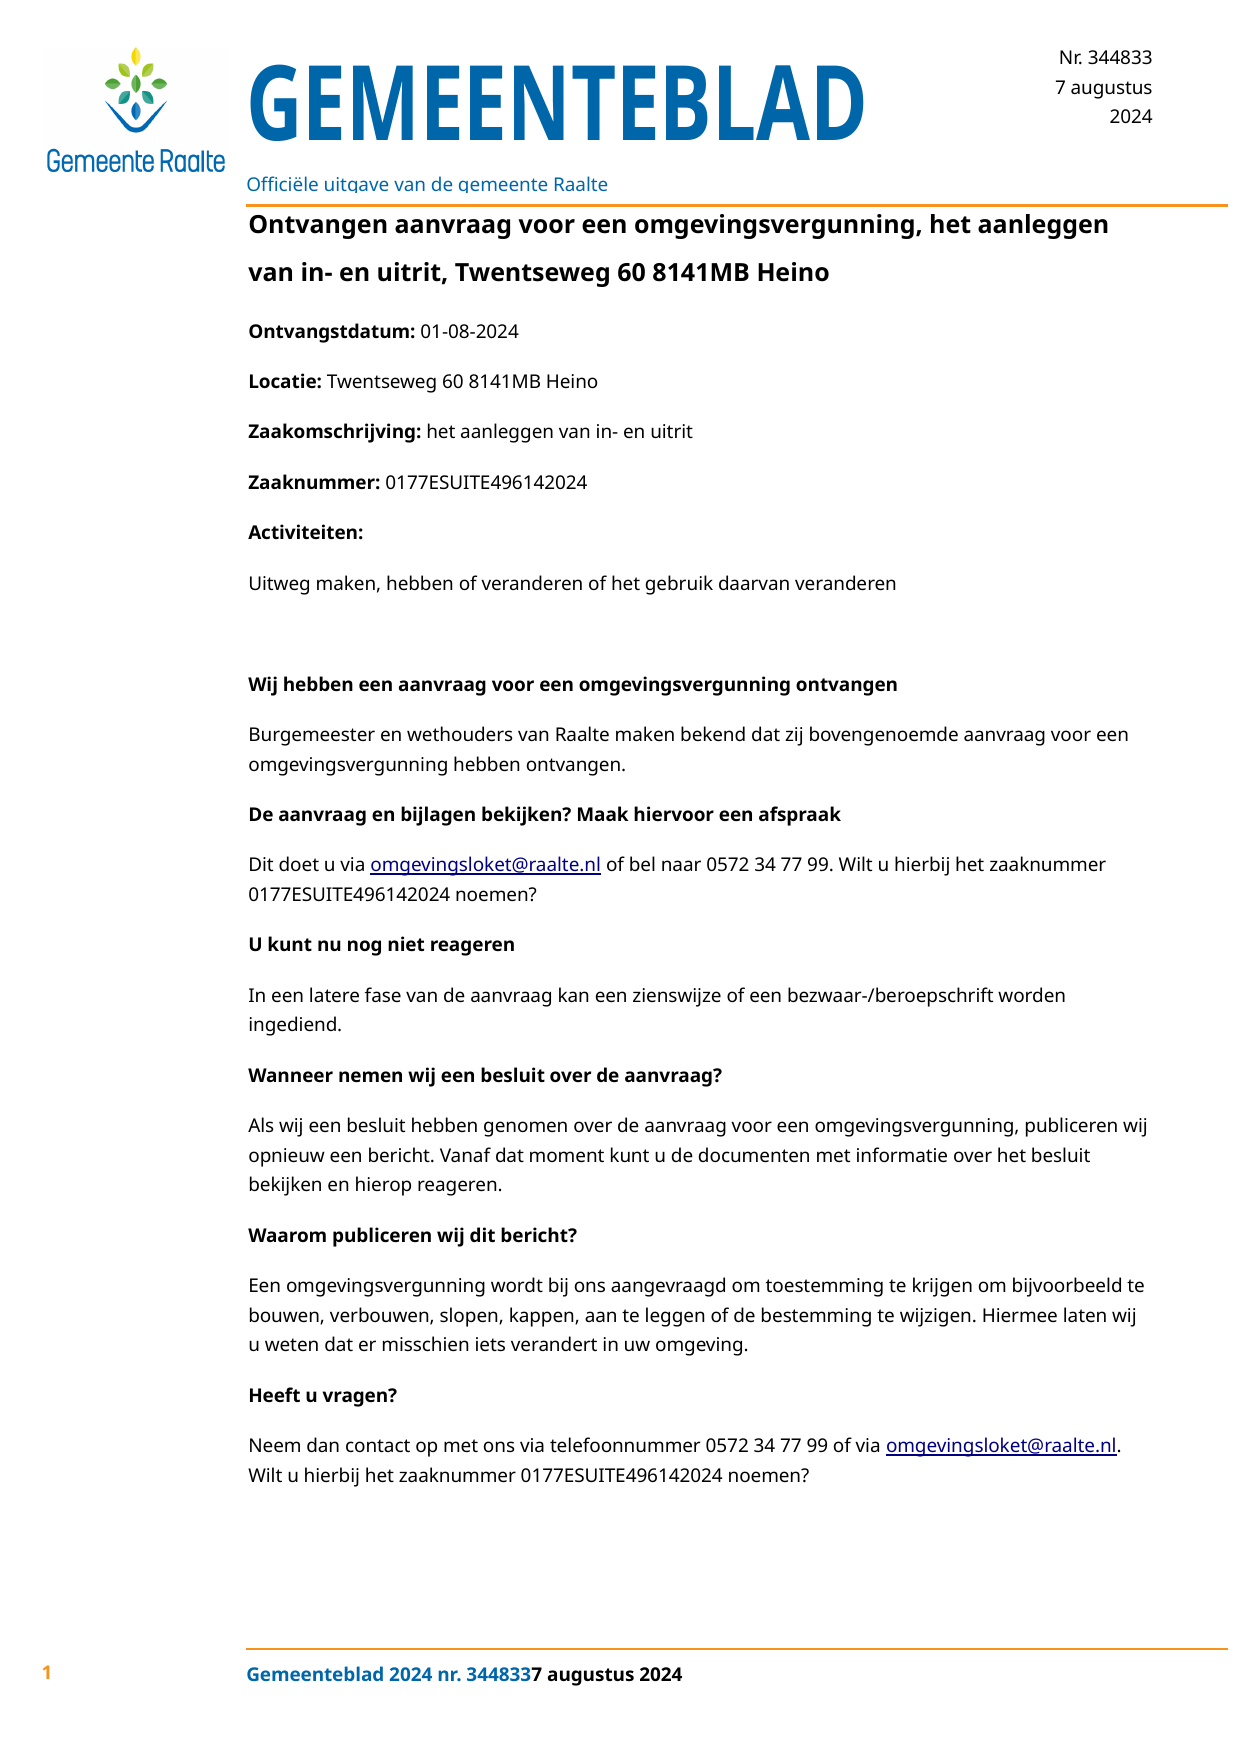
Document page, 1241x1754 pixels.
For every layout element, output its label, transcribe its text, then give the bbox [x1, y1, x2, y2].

text De aanvraag en bijlagen bekijken? Maak hiervoor een afspraak [248, 801, 1152, 827]
text Wanneer nemen wij een besluit over de aanvraag? [248, 1062, 1152, 1088]
text Locatie: Twentseweg 60 8141MB Heino [248, 368, 1152, 394]
text Dit doet u via omgevingsloket@raalte.nl of bel naar 0572 34 77 99. Wilt u hierbij het zaaknummer 0177ESUITE496142024 noemen? [248, 852, 1152, 907]
text Burgemeester en wethouders van Raalte maken bekend dat zij bovengenoemde aanvraag voor een omgevingsvergunning hebben ontvangen. [248, 721, 1152, 777]
text Activiteiten: [248, 519, 1152, 545]
text Zaakomschrijving: het aanleggen van in- en uitrit [248, 419, 1152, 444]
picture [41, 47, 231, 172]
text Zaaknummer: 0177ESUITE496142024 [248, 469, 1152, 495]
text Als wij een besluit hebben genomen over de aanvraag voor een omgevingsvergunning, publiceren wij opnieuw een bericht. Vanaf dat moment kunt u de documenten met informatie over het besluit bekijken en hierop reageren. [248, 1112, 1152, 1197]
text Een omgevingsvergunning wordt bij ons aangevraagd om toestemming te krijgen om bijvoorbeeld te bouwen, verbouwen, slopen, kappen, aan te leggen of de bestemming te wijzigen. Hiermee laten wij u weten dat er misschien iets verandert in uw omgeving. [248, 1272, 1152, 1357]
text Ontvangstdatum: 01-08-2024 [248, 318, 1152, 344]
text Heeft u vragen? [248, 1382, 1152, 1408]
text U kunt nu nog niet reageren [248, 932, 1152, 957]
text Uitweg maken, hebben of veranderen of het gebruik daarvan veranderen [248, 570, 1152, 596]
text Waarom publiceren wij dit bericht? [248, 1222, 1152, 1248]
text Wij hebben een aanvraag voor een omgevingsvergunning ontvangen [248, 671, 1152, 697]
text Neem dan contact op met ons via telefoonnummer 0572 34 77 99 of via omgevingsloket@raalte.nl. Wilt u hierbij het zaaknummer 0177ESUITE496142024 noemen? [248, 1432, 1152, 1488]
text Ontvangen aanvraag voor een omgevingsvergunning, het aanleggen van in- en uitrit, Twentseweg 60 8141MB Heino [248, 207, 1152, 288]
text In een latere fase van de aanvraag kan een zienswijze of een bezwaar-/beroepschrift worden ingediend. [248, 982, 1152, 1037]
